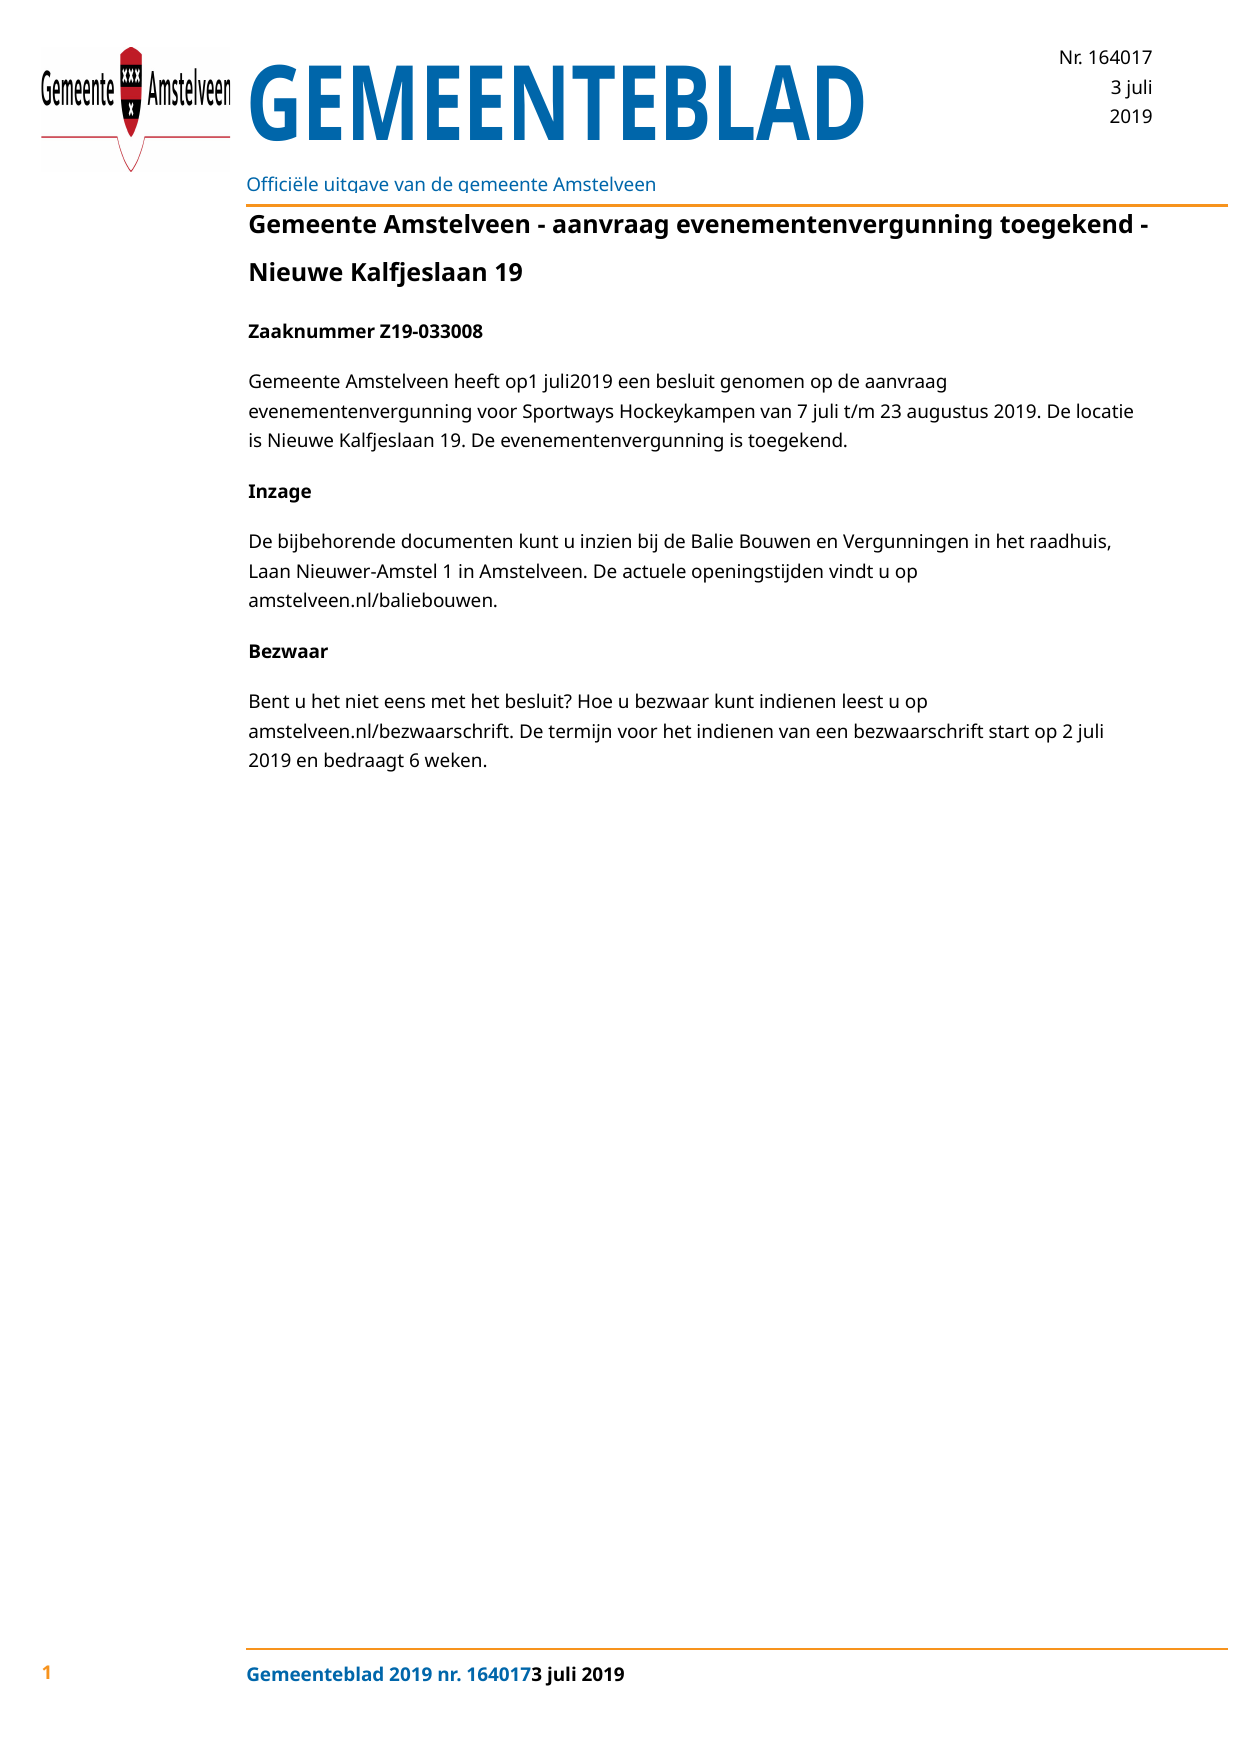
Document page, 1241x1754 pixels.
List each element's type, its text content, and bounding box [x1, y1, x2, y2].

text Zaaknummer Z19-033008 [248, 318, 1152, 344]
text Inzage [248, 478, 1152, 504]
text Gemeente Amstelveen heeft op1 juli2019 een besluit genomen op de aanvraag evenementenvergunning voor Sportways Hockeykampen van 7 juli t/m 23 augustus 2019. De locatie is Nieuwe Kalfjeslaan 19. De evenementenvergunning is toegekend. [248, 368, 1152, 453]
text Bent u het niet eens met het besluit? Hoe u bezwaar kunt indienen leest u op amstelveen.nl/bezwaarschrift. De termijn voor het indienen van een bezwaarschrift start op 2 juli 2019 en bedraagt 6 weken. [248, 688, 1152, 773]
text Gemeente Amstelveen - aanvraag evenementenvergunning toegekend - Nieuwe Kalfjeslaan 19 [248, 207, 1152, 288]
picture [41, 47, 231, 172]
text Bezwaar [248, 638, 1152, 664]
text De bijbehorende documenten kunt u inzien bij de Balie Bouwen en Vergunningen in het raadhuis, Laan Nieuwer-Amstel 1 in Amstelveen. De actuele openingstijden vindt u op amstelveen.nl/baliebouwen. [248, 528, 1152, 613]
